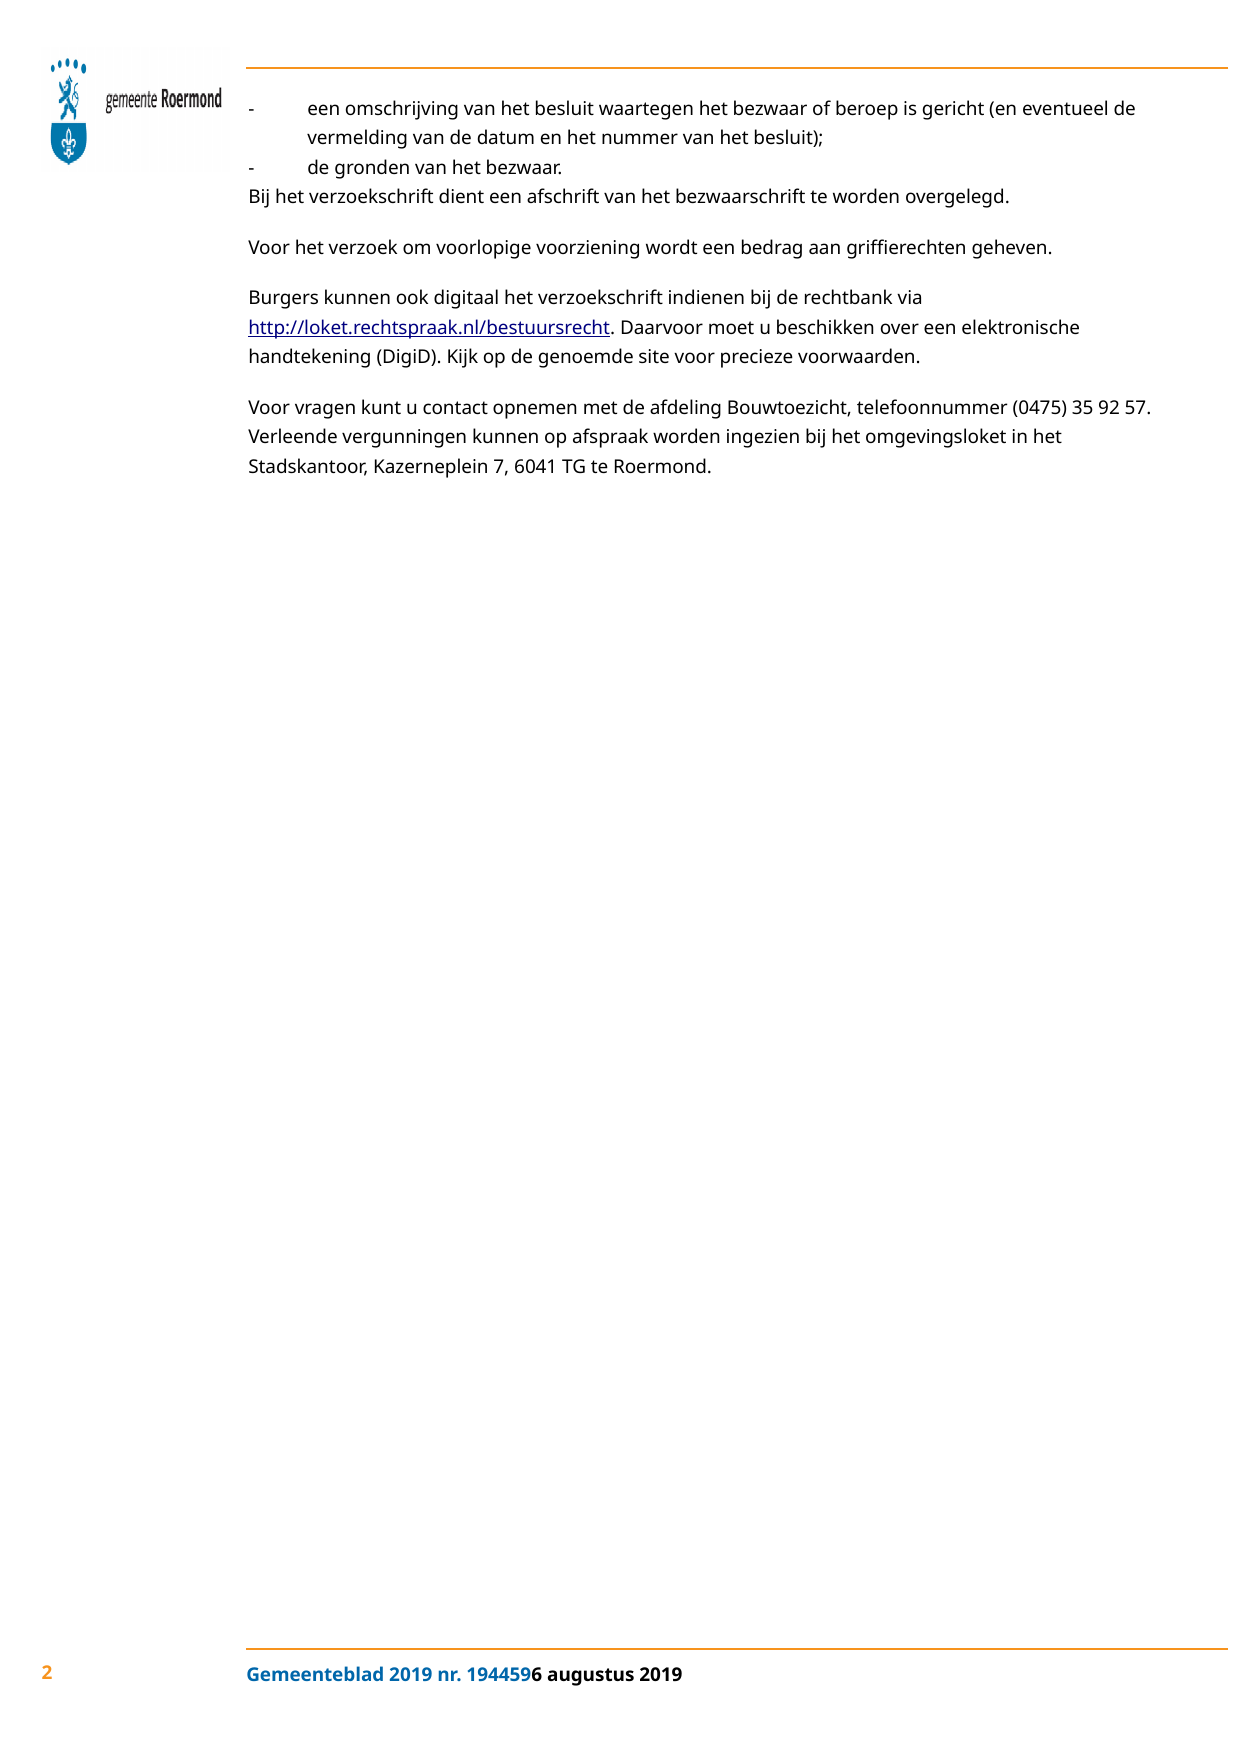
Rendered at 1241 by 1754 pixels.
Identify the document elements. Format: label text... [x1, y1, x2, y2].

text Burgers kunnen ook digitaal het verzoekschrift indienen bij de rechtbank via http://loket.rechtspraak.nl/bestuursrecht. Daarvoor moet u beschikken over een elektronische handtekening (DigiD). Kijk op de genoemde site voor precieze voorwaarden. [248, 284, 1152, 369]
list een omschrijving van het besluit waartegen het bezwaar of beroep is gericht (en eventueel de vermelding van de datum en het nummer van het besluit); [248, 95, 1152, 150]
list de gronden van het bezwaar. [248, 154, 1152, 180]
picture [41, 47, 231, 172]
text Voor het verzoek om voorlopige voorziening wordt een bedrag aan griffierechten geheven. [248, 234, 1152, 260]
text Bij het verzoekschrift dient een afschrift van het bezwaarschrift te worden overgelegd. [248, 183, 1152, 209]
text Voor vragen kunt u contact opnemen met de afdeling Bouwtoezicht, telefoonnummer (0475) 35 92 57. Verleende vergunningen kunnen op afspraak worden ingezien bij het omgevingsloket in het Stadskantoor, Kazerneplein 7, 6041 TG te Roermond. [248, 394, 1152, 479]
